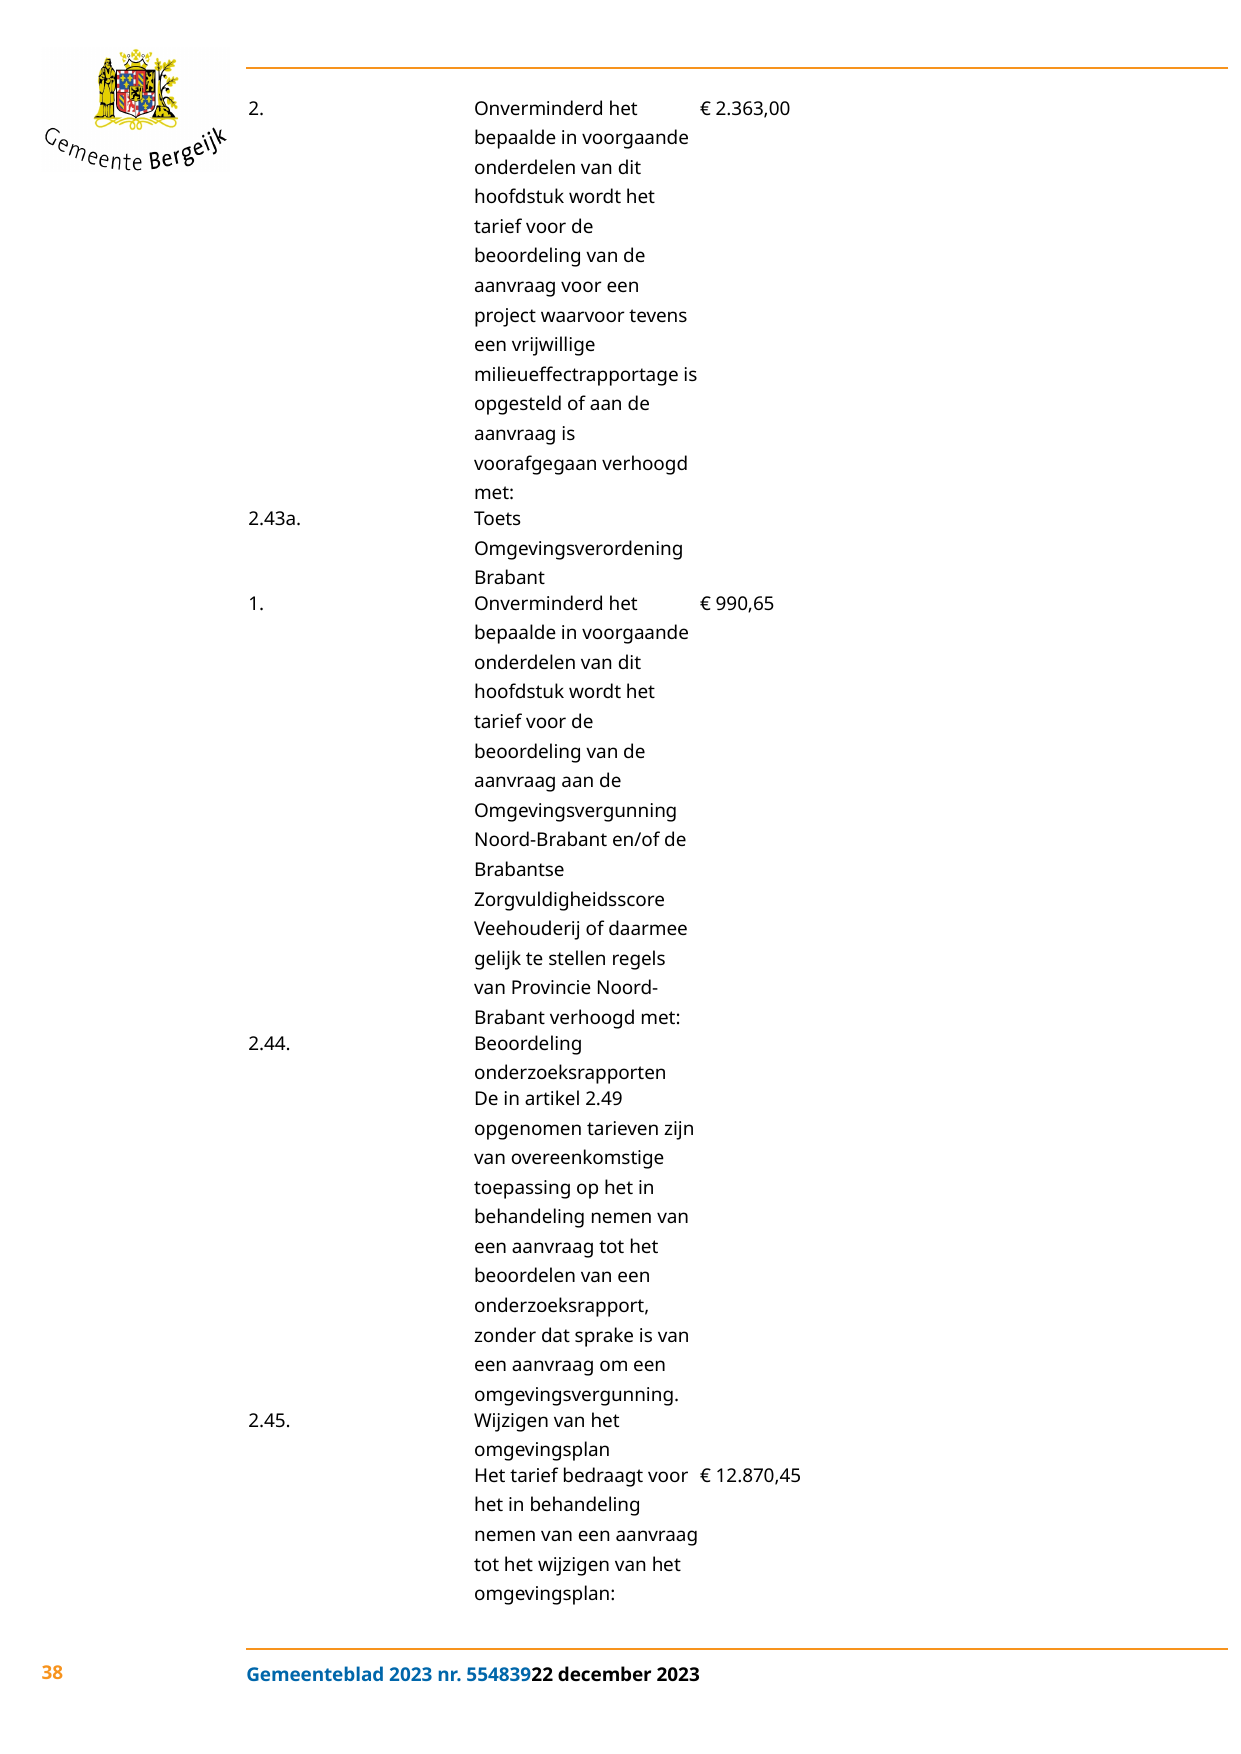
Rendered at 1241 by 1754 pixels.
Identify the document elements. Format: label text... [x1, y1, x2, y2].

table_cell Het tarief bedraagt voor het in behandeling nemen van een aanvraag tot het wijzigen van het omgevingsplan: [474, 1462, 700, 1606]
table_cell [248, 1085, 474, 1407]
table_cell 2.43a. [248, 505, 474, 590]
table_cell 2.45. [248, 1407, 474, 1462]
table_cell € 2.363,00 [700, 95, 926, 505]
table_cell [926, 590, 1152, 1030]
table_cell De in artikel 2.49 opgenomen tarieven zijn van overeenkomstige toepassing op het in behandeling nemen van een aanvraag tot het beoordelen van een onderzoeksrapport, zonder dat sprake is van een aanvraag om een omgevingsvergunning. [474, 1085, 700, 1407]
table_cell [700, 1085, 926, 1407]
table_cell [700, 505, 926, 590]
table_cell [926, 1030, 1152, 1085]
table_cell Onverminderd het bepaalde in voorgaande onderdelen van dit hoofdstuk wordt het tarief voor de beoordeling van de aanvraag voor een project waarvoor tevens een vrijwillige milieueffectrapportage is opgesteld of aan de aanvraag is voorafgegaan verhoogd met: [474, 95, 700, 505]
table_cell [926, 1462, 1152, 1606]
table_cell 2.44. [248, 1030, 474, 1085]
table_cell Wijzigen van het omgevingsplan [474, 1407, 700, 1462]
table_cell Onverminderd het bepaalde in voorgaande onderdelen van dit hoofdstuk wordt het tarief voor de beoordeling van de aanvraag aan de Omgevingsvergunning Noord-Brabant en/of de Brabantse Zorgvuldigheidsscore Veehouderij of daarmee gelijk te stellen regels van Provincie Noord-Brabant verhoogd met: [474, 590, 700, 1030]
table_cell 1. [248, 590, 474, 1030]
table_cell 2. [248, 95, 474, 505]
table_cell [248, 1462, 474, 1606]
table_cell [700, 1407, 926, 1462]
table_cell Toets Omgevingsverordening Brabant [474, 505, 700, 590]
table_cell Beoordeling onderzoeksrapporten [474, 1030, 700, 1085]
table_cell [926, 1085, 1152, 1407]
table_cell [926, 505, 1152, 590]
table_cell [926, 1407, 1152, 1462]
table_cell [700, 1030, 926, 1085]
picture [41, 47, 231, 172]
table_cell € 990,65 [700, 590, 926, 1030]
table_cell [926, 95, 1152, 505]
table_cell € 12.870,45 [700, 1462, 926, 1606]
